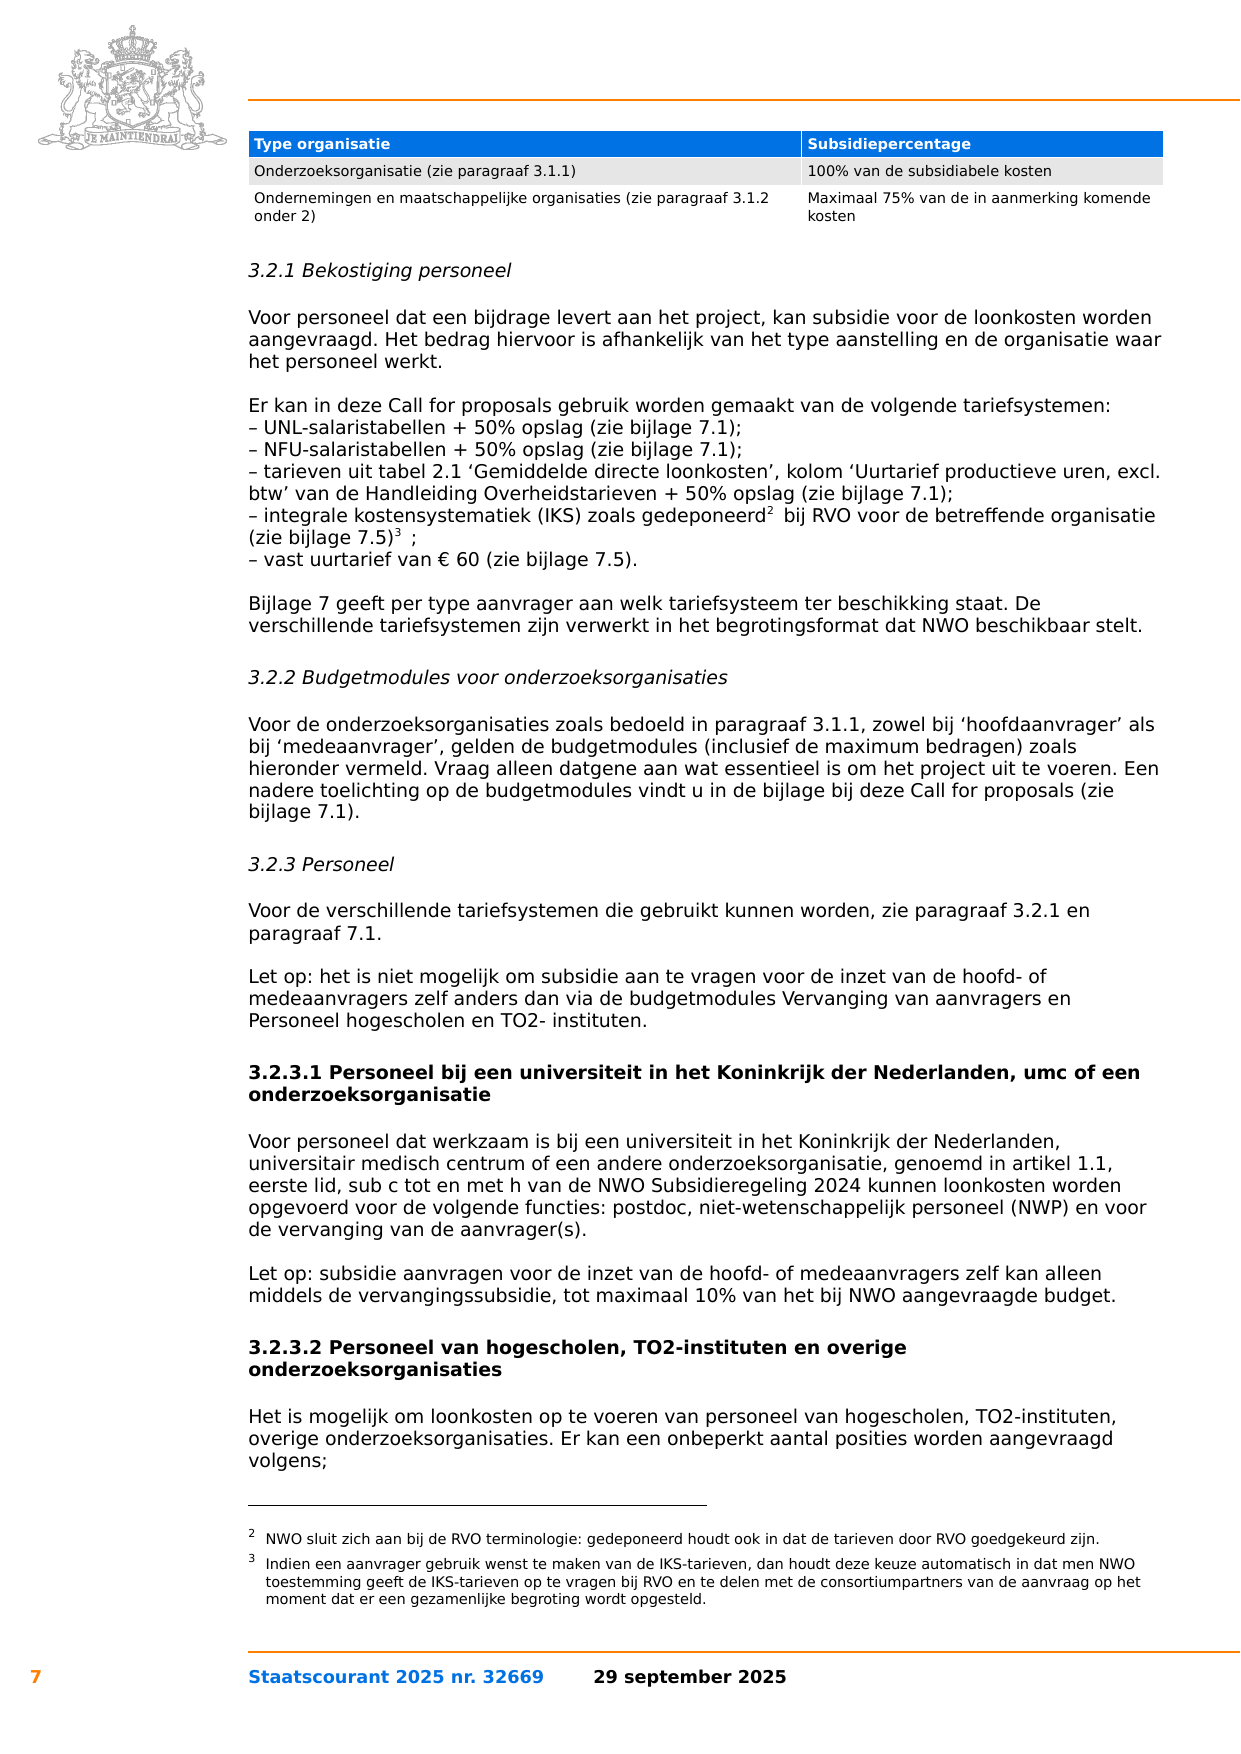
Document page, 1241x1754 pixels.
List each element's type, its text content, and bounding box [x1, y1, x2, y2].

text Let op: het is niet mogelijk om subsidie aan te vragen voor de inzet van de hoofd- of medeaanvragers zelf anders dan via de budgetmodules Vervanging van aanvragers en Personeel hogescholen en TO2- instituten. [248, 966, 1163, 1032]
text Het is mogelijk om loonkosten op te voeren van personeel van hogescholen, TO2-instituten, overige onderzoeksorganisaties. Er kan een onbeperkt aantal posities worden aangevraagd volgens; [248, 1406, 1163, 1472]
text Voor de onderzoeksorganisaties zoals bedoeld in paragraaf 3.1.1, zowel bij ‘hoofdaanvrager’ als bij ‘medeaanvrager’, gelden de budgetmodules (inclusief de maximum bedragen) zoals hieronder vermeld. Vraag alleen datgene aan wat essentieel is om het project uit te voeren. Een nadere toelichting op de budgetmodules vindt u in de bijlage bij deze Call for proposals (zie bijlage 7.1). [248, 713, 1163, 823]
text – vast uurtarief van € 60 (zie bijlage 7.5). [248, 549, 1163, 571]
table_cell 100% van de subsidiabele kosten [802, 158, 1163, 185]
subtitle 3.2.2 Budgetmodules voor onderzoeksorganisaties [248, 667, 1163, 688]
text Voor de verschillende tariefsystemen die gebruikt kunnen worden, zie paragraaf 3.2.1 en paragraaf 7.1. [248, 900, 1163, 944]
text – NFU-salaristabellen + 50% opslag (zie bijlage 7.1); [248, 439, 1163, 461]
text Indien een aanvrager gebruik wenst te maken van de IKS-tarieven, dan houdt deze keuze automatisch in dat men NWO toestemming geeft de IKS-tarieven op te vragen bij RVO en te delen met de consortiumpartners van de aanvraag op het moment dat er een gezamenlijke begroting wordt opgesteld. [248, 1552, 1163, 1608]
text – integrale kostensystematiek (IKS) zoals gedeponeerd bij RVO voor de betreffende organisatie (zie bijlage 7.5) ; [248, 505, 1163, 549]
table_cell Maximaal 75% van de in aanmerking komende kosten [802, 186, 1163, 229]
subtitle 3.2.3 Personeel [248, 853, 1163, 875]
subtitle 3.2.3.2 Personeel van hogescholen, TO2-instituten en overige onderzoeksorganisaties [248, 1337, 1163, 1381]
subtitle 3.2.1 Bekostiging personeel [248, 260, 1163, 282]
text – UNL-salaristabellen + 50% opslag (zie bijlage 7.1); [248, 417, 1163, 439]
subtitle 3.2.3.1 Personeel bij een universiteit in het Koninkrijk der Nederlanden, umc of een onderzoeksorganisatie [248, 1062, 1163, 1106]
table_header Subsidiepercentage [802, 131, 1163, 157]
text NWO sluit zich aan bij de RVO terminologie: gedeponeerd houdt ook in dat de tarieven door RVO goedgekeurd zijn. [248, 1527, 1163, 1549]
text Voor personeel dat een bijdrage levert aan het project, kan subsidie voor de loonkosten worden aangevraagd. Het bedrag hiervoor is afhankelijk van het type aanstelling en de organisatie waar het personeel werkt. [248, 307, 1163, 373]
table_cell Ondernemingen en maatschappelijke organisaties (zie paragraaf 3.1.2 onder 2) [249, 186, 801, 229]
picture [38, 25, 227, 150]
table_cell Onderzoeksorganisatie (zie paragraaf 3.1.1) [249, 158, 801, 185]
text Voor personeel dat werkzaam is bij een universiteit in het Koninkrijk der Nederlanden, universitair medisch centrum of een andere onderzoeksorganisatie, genoemd in artikel 1.1, eerste lid, sub c tot en met h van de NWO Subsidieregeling 2024 kunnen loonkosten worden opgevoerd voor de volgende functies: postdoc, niet-wetenschappelijk personeel (NWP) en voor de vervanging van de aanvrager(s). [248, 1131, 1163, 1241]
text – tarieven uit tabel 2.1 ‘Gemiddelde directe loonkosten’, kolom ‘Uurtarief productieve uren, excl. btw’ van de Handleiding Overheidstarieven + 50% opslag (zie bijlage 7.1); [248, 461, 1163, 505]
table_header Type organisatie [249, 131, 801, 157]
text Bijlage 7 geeft per type aanvrager aan welk tariefsysteem ter beschikking staat. De verschillende tariefsystemen zijn verwerkt in het begrotingsformat dat NWO beschikbaar stelt. [248, 593, 1163, 637]
text Let op: subsidie aanvragen voor de inzet van de hoofd- of medeaanvragers zelf kan alleen middels de vervangingssubsidie, tot maximaal 10% van het bij NWO aangevraagde budget. [248, 1263, 1163, 1307]
text Er kan in deze Call for proposals gebruik worden gemaakt van de volgende tariefsystemen: [248, 395, 1163, 417]
